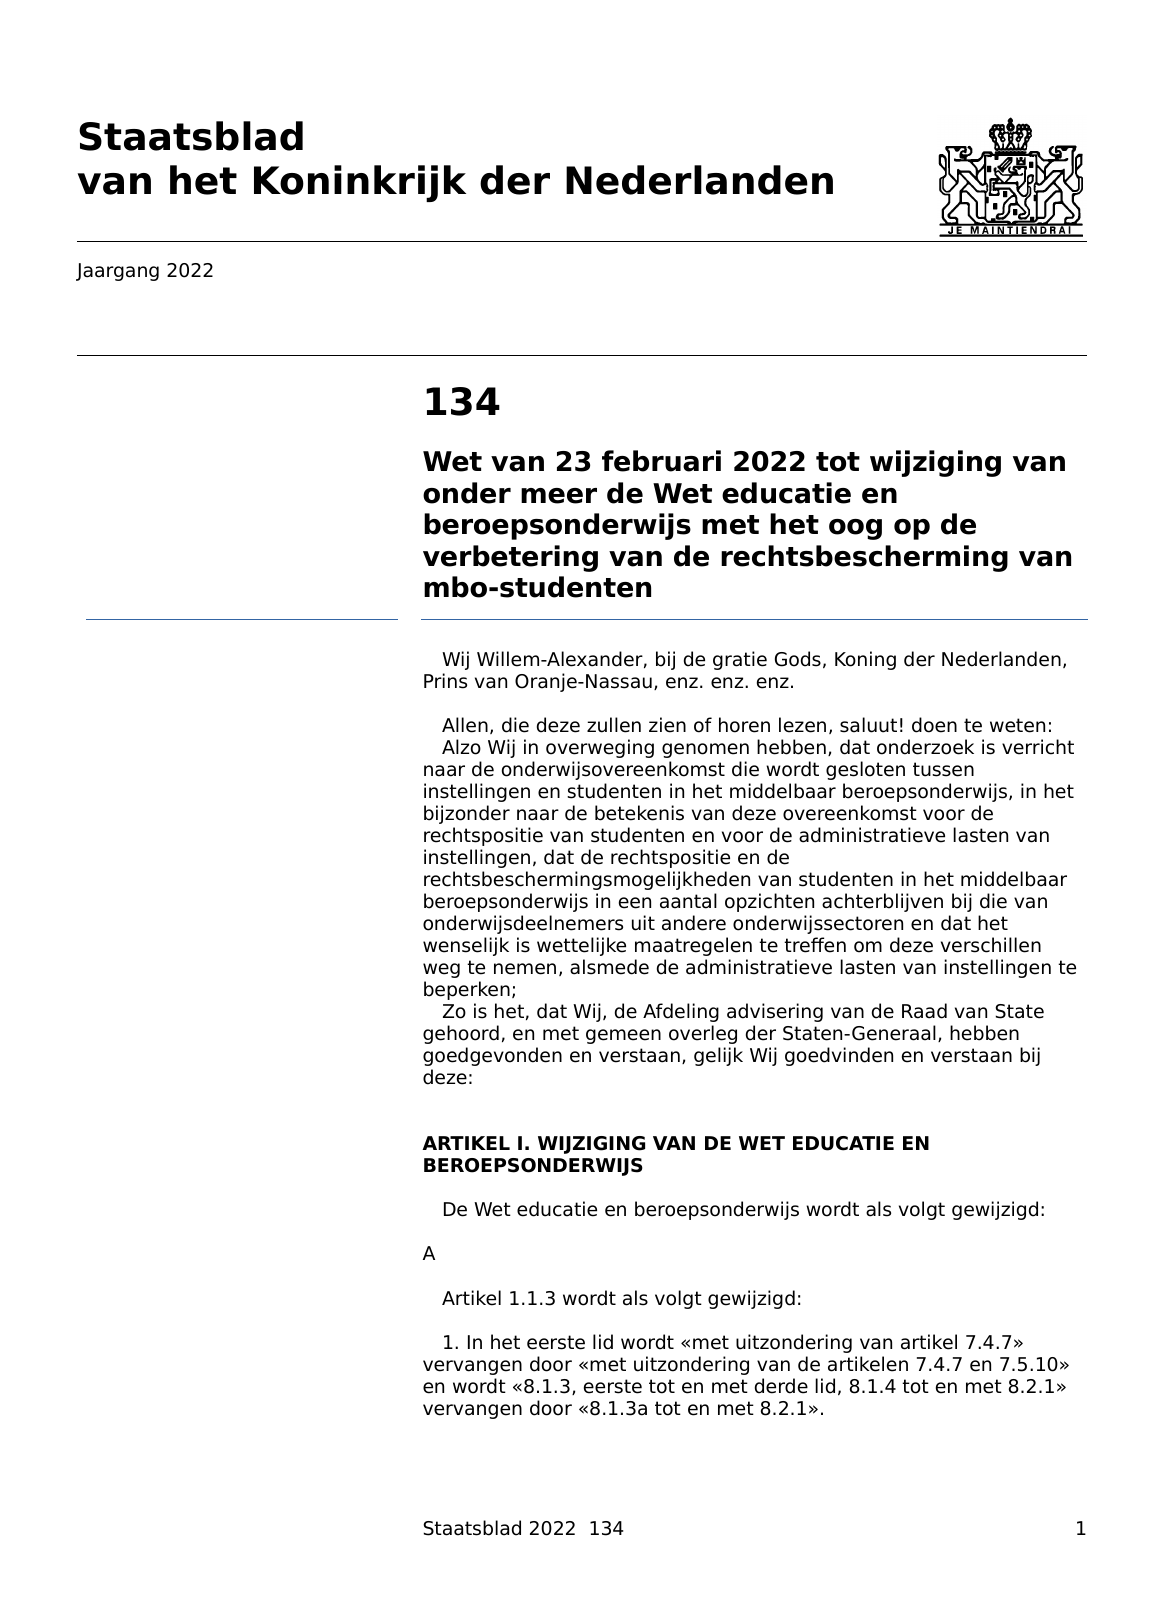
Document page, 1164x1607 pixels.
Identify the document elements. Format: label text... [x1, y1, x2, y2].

text A [422, 1243, 1087, 1265]
text Alzo Wij in overweging genomen hebben, dat onderzoek is verricht naar de onderwijsovereenkomst die wordt gesloten tussen instellingen en studenten in het middelbaar beroepsonderwijs, in het bijzonder naar de betekenis van deze overeenkomst voor de rechtspositie van studenten en voor de administratieve lasten van instellingen, dat de rechtspositie en de rechtsbeschermingsmogelijkheden van studenten in het middelbaar beroepsonderwijs in een aantal opzichten achterblijven bij die van onderwijsdeelnemers uit andere onderwijssectoren en dat het wenselijk is wettelijke maatregelen te treffen om deze verschillen weg te nemen, alsmede de administratieve lasten van instellingen te beperken; [422, 737, 1087, 1001]
text De Wet educatie en beroepsonderwijs wordt als volgt gewijzigd: [422, 1199, 1087, 1221]
text Artikel 1.1.3 wordt als volgt gewijzigd: [422, 1287, 1087, 1309]
text Wet van 23 februari 2022 tot wijziging van onder meer de Wet educatie en beroepsonderwijs met het oog op de verbetering van de rechtsbescherming van mbo-studenten [422, 447, 1087, 604]
subtitle ARTIKEL I. WIJZIGING VAN DE WET EDUCATIE EN BEROEPSONDERWIJS [422, 1133, 1087, 1177]
text Zo is het, dat Wij, de Afdeling advisering van de Raad van State gehoord, en met gemeen overleg der Staten-Generaal, hebben goedgevonden en verstaan, gelijk Wij goedvinden en verstaan bij deze: [422, 1001, 1087, 1088]
text Allen, die deze zullen zien of horen lezen, saluut! doen te weten: [422, 715, 1087, 737]
table_header Staatsblad van het Koninkrijk der Nederlanden [77, 100, 886, 241]
table_header [886, 100, 1087, 241]
text 1. In het eerste lid wordt «met uitzondering van artikel 7.4.7» vervangen door «met uitzondering van de artikelen 7.4.7 en 7.5.10» en wordt «8.1.3, eerste tot en met derde lid, 8.1.4 tot en met 8.2.1» vervangen door «8.1.3a tot en met 8.2.1». [422, 1332, 1087, 1419]
picture [936, 115, 1087, 240]
table_cell Jaargang 2022 [77, 242, 1087, 355]
subtitle 134 [422, 381, 1087, 424]
text Wij Willem-Alexander, bij de gratie Gods, Koning der Nederlanden, Prins van Oranje-Nassau, enz. enz. enz. [422, 649, 1087, 693]
